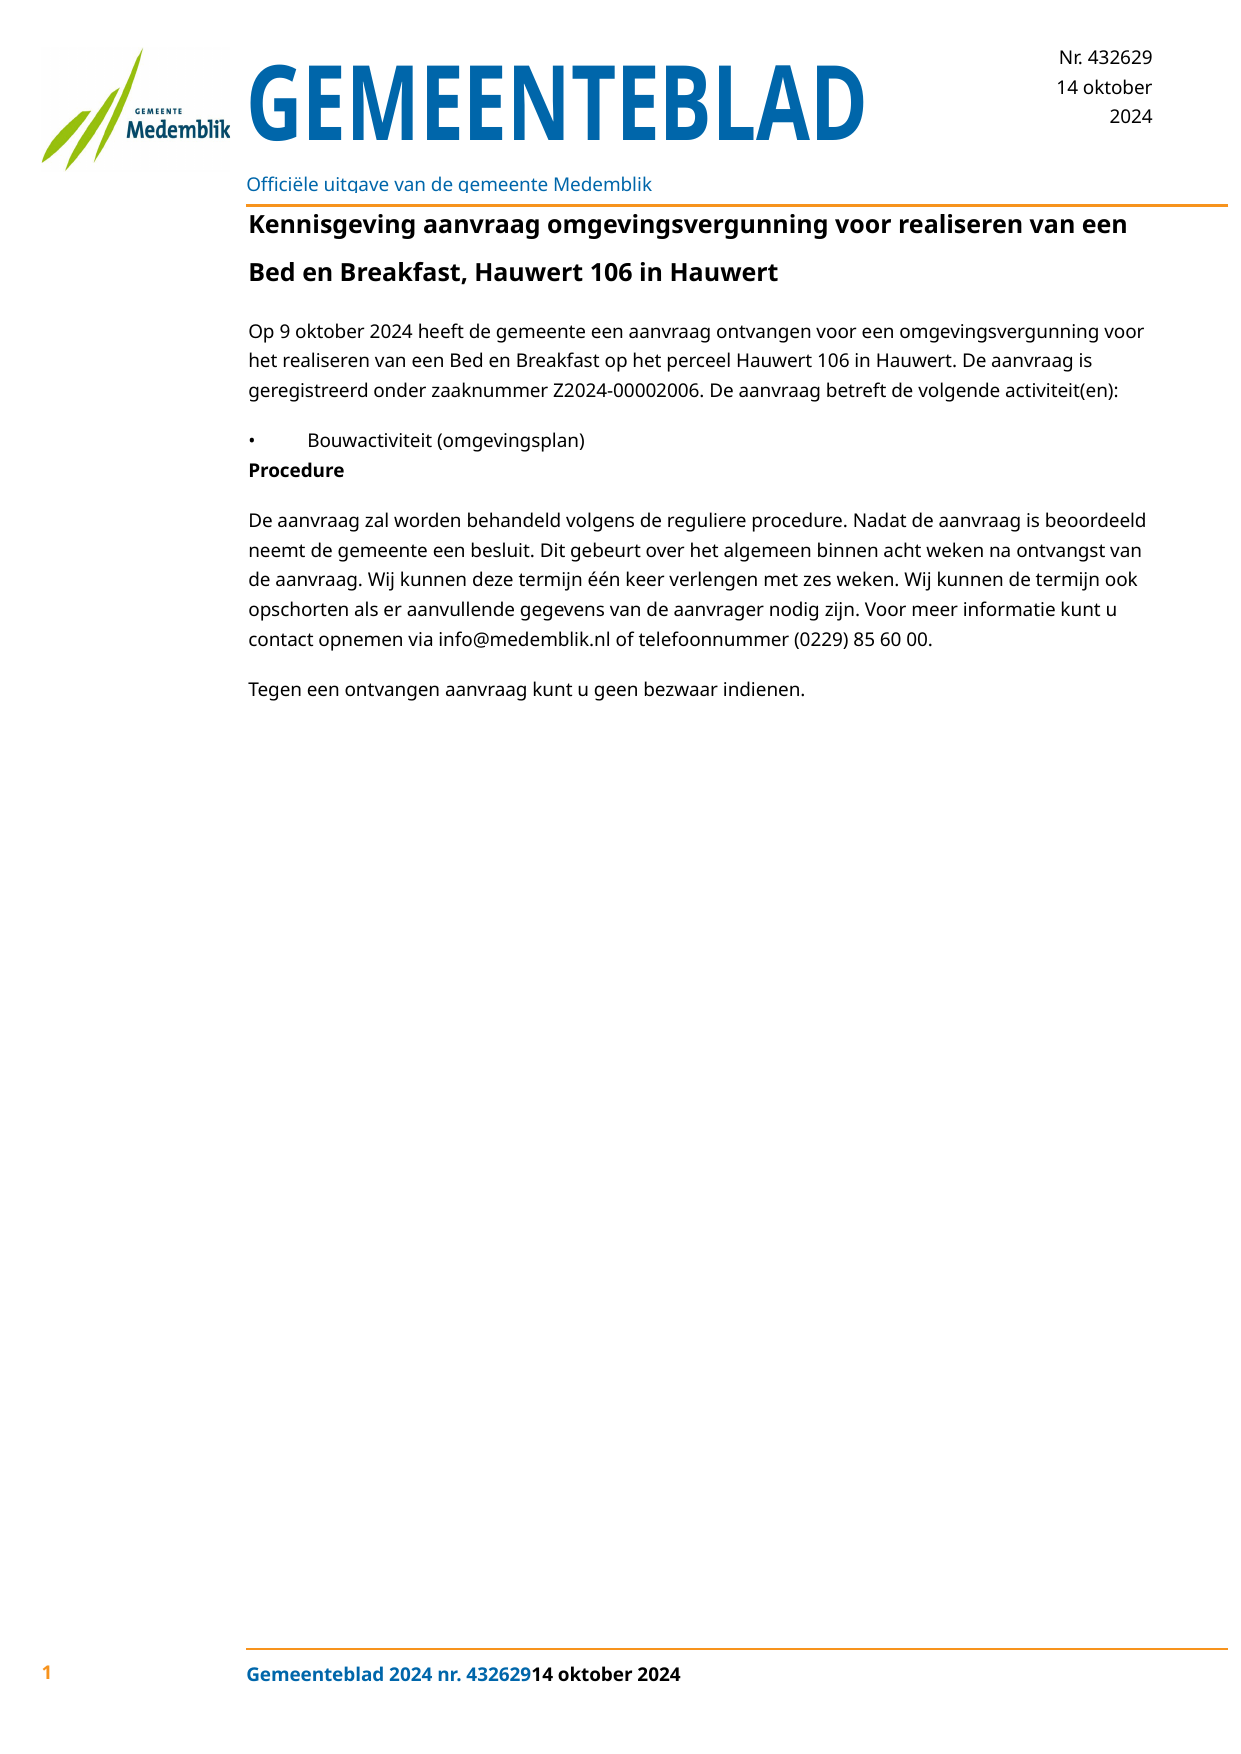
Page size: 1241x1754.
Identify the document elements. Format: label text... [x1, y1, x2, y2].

text Kennisgeving aanvraag omgevingsvergunning voor realiseren van een Bed en Breakfast, Hauwert 106 in Hauwert [248, 207, 1152, 288]
list Bouwactiviteit (omgevingsplan) [248, 427, 1152, 453]
text De aanvraag zal worden behandeld volgens de reguliere procedure. Nadat de aanvraag is beoordeeld neemt de gemeente een besluit. Dit gebeurt over het algemeen binnen acht weken na ontvangst van de aanvraag. Wij kunnen deze termijn één keer verlengen met zes weken. Wij kunnen de termijn ook opschorten als er aanvullende gegevens van de aanvrager nodig zijn. Voor meer informatie kunt u contact opnemen via info@medemblik.nl of telefoonnummer (0229) 85 60 00. [248, 507, 1152, 652]
text Op 9 oktober 2024 heeft de gemeente een aanvraag ontvangen voor een omgevingsvergunning voor het realiseren van een Bed en Breakfast op het perceel Hauwert 106 in Hauwert. De aanvraag is geregistreerd onder zaaknummer Z2024-00002006. De aanvraag betreft de volgende activiteit(en): [248, 318, 1152, 403]
text Tegen een ontvangen aanvraag kunt u geen bezwaar indienen. [248, 676, 1152, 702]
text Procedure [248, 457, 1152, 483]
picture [41, 47, 231, 172]
